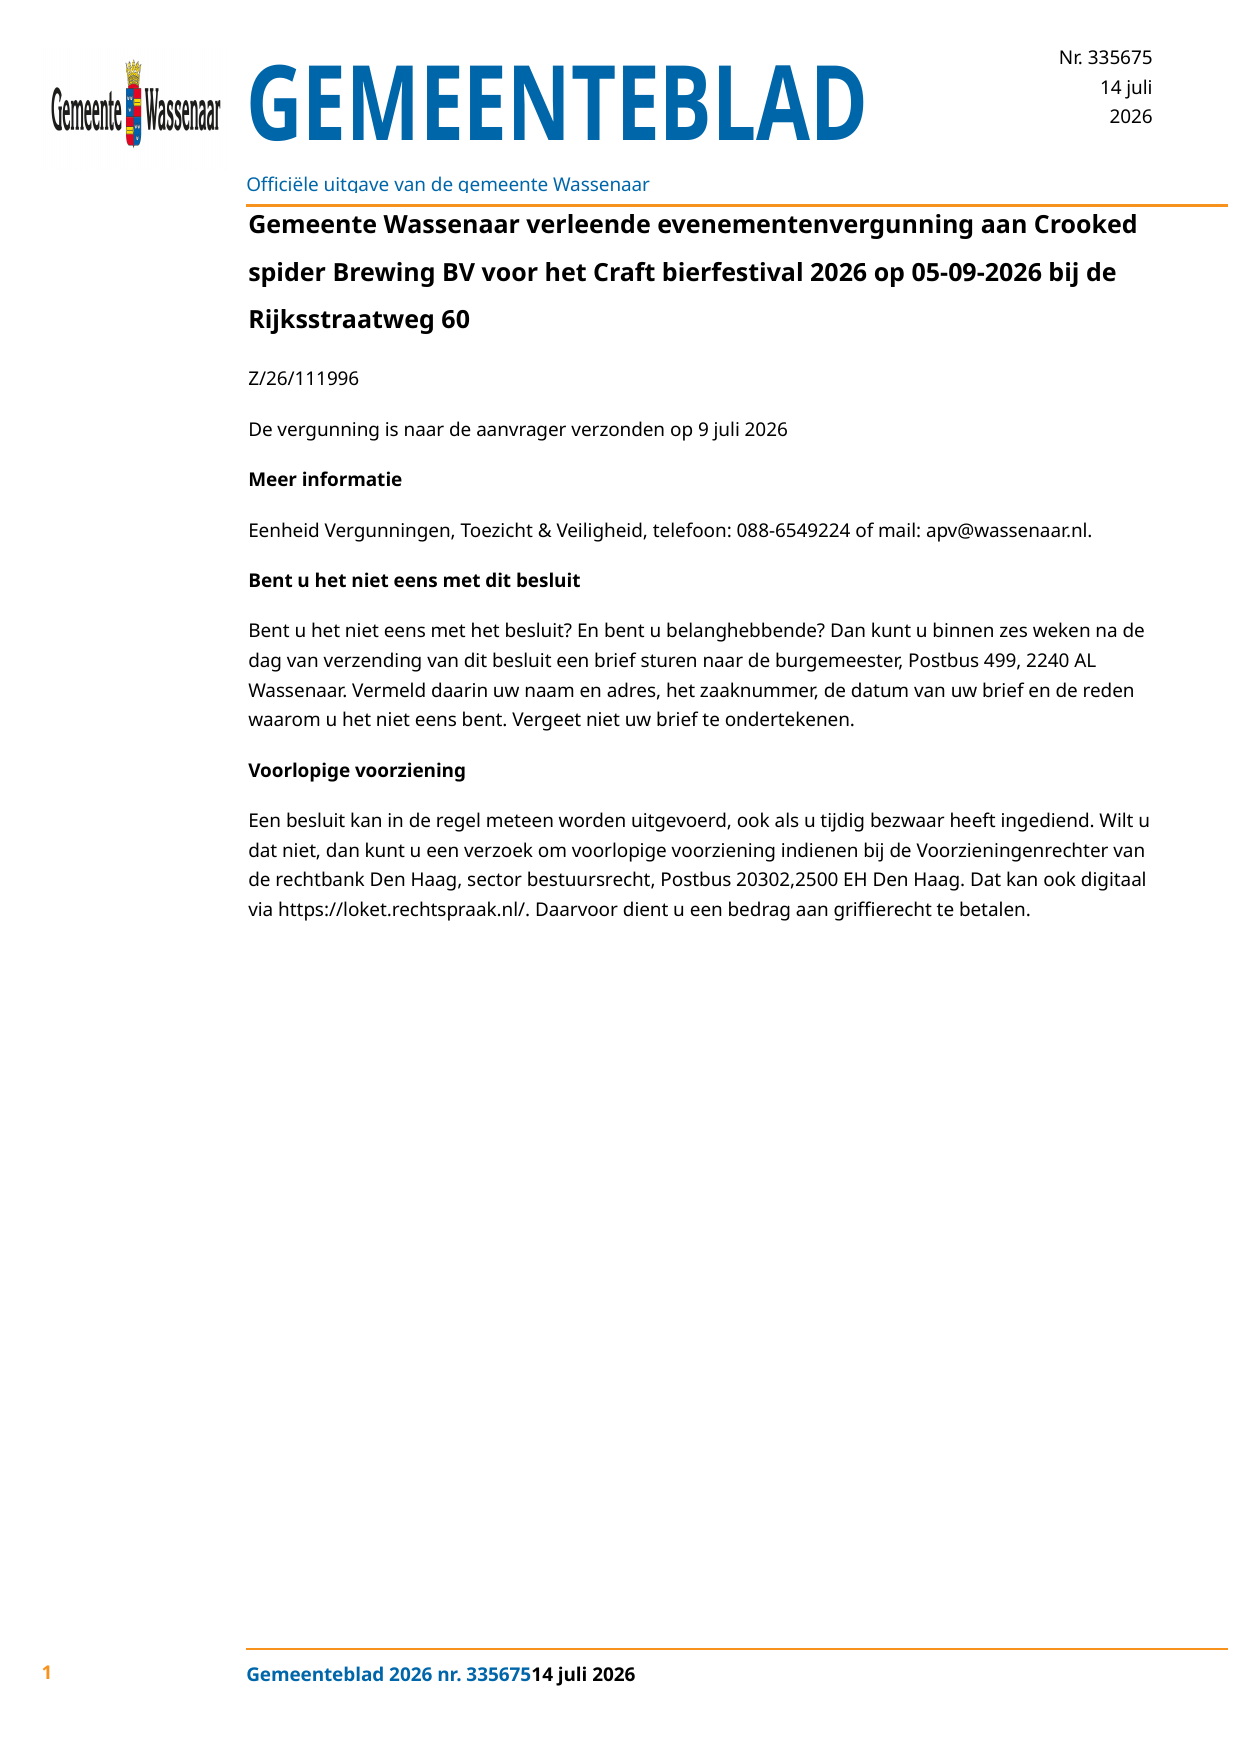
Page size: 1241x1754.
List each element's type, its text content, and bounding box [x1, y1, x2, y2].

text Bent u het niet eens met het besluit? En bent u belanghebbende? Dan kunt u binnen zes weken na de dag van verzending van dit besluit een brief sturen naar de burgemeester, Postbus 499, 2240 AL Wassenaar. Vermeld daarin uw naam en adres, het zaaknummer, de datum van uw brief en de reden waarom u het niet eens bent. Vergeet niet uw brief te ondertekenen. [248, 618, 1152, 732]
text Meer informatie [248, 466, 1152, 492]
text Bent u het niet eens met dit besluit [248, 567, 1152, 593]
text De vergunning is naar de aanvrager verzonden op 9 juli 2026 [248, 416, 1152, 442]
text Gemeente Wassenaar verleende evenementenvergunning aan Crooked spider Brewing BV voor het Craft bierfestival 2026 op 05-09-2026 bij de Rijksstraatweg 60 [248, 207, 1152, 336]
picture [41, 47, 231, 172]
text Een besluit kan in de regel meteen worden uitgevoerd, ook als u tijdig bezwaar heeft ingediend. Wilt u dat niet, dan kunt u een verzoek om voorlopige voorziening indienen bij de Voorzieningenrechter van de rechtbank Den Haag, sector bestuursrecht, Postbus 20302,2500 EH Den Haag. Dat kan ook digitaal via https://loket.rechtspraak.nl/. Daarvoor dient u een bedrag aan griffierecht te betalen. [248, 807, 1152, 922]
text Voorlopige voorziening [248, 757, 1152, 782]
text Z/26/111996 [248, 366, 1152, 391]
text Eenheid Vergunningen, Toezicht & Veiligheid, telefoon: 088-6549224 of mail: apv@wassenaar.nl. [248, 517, 1152, 542]
